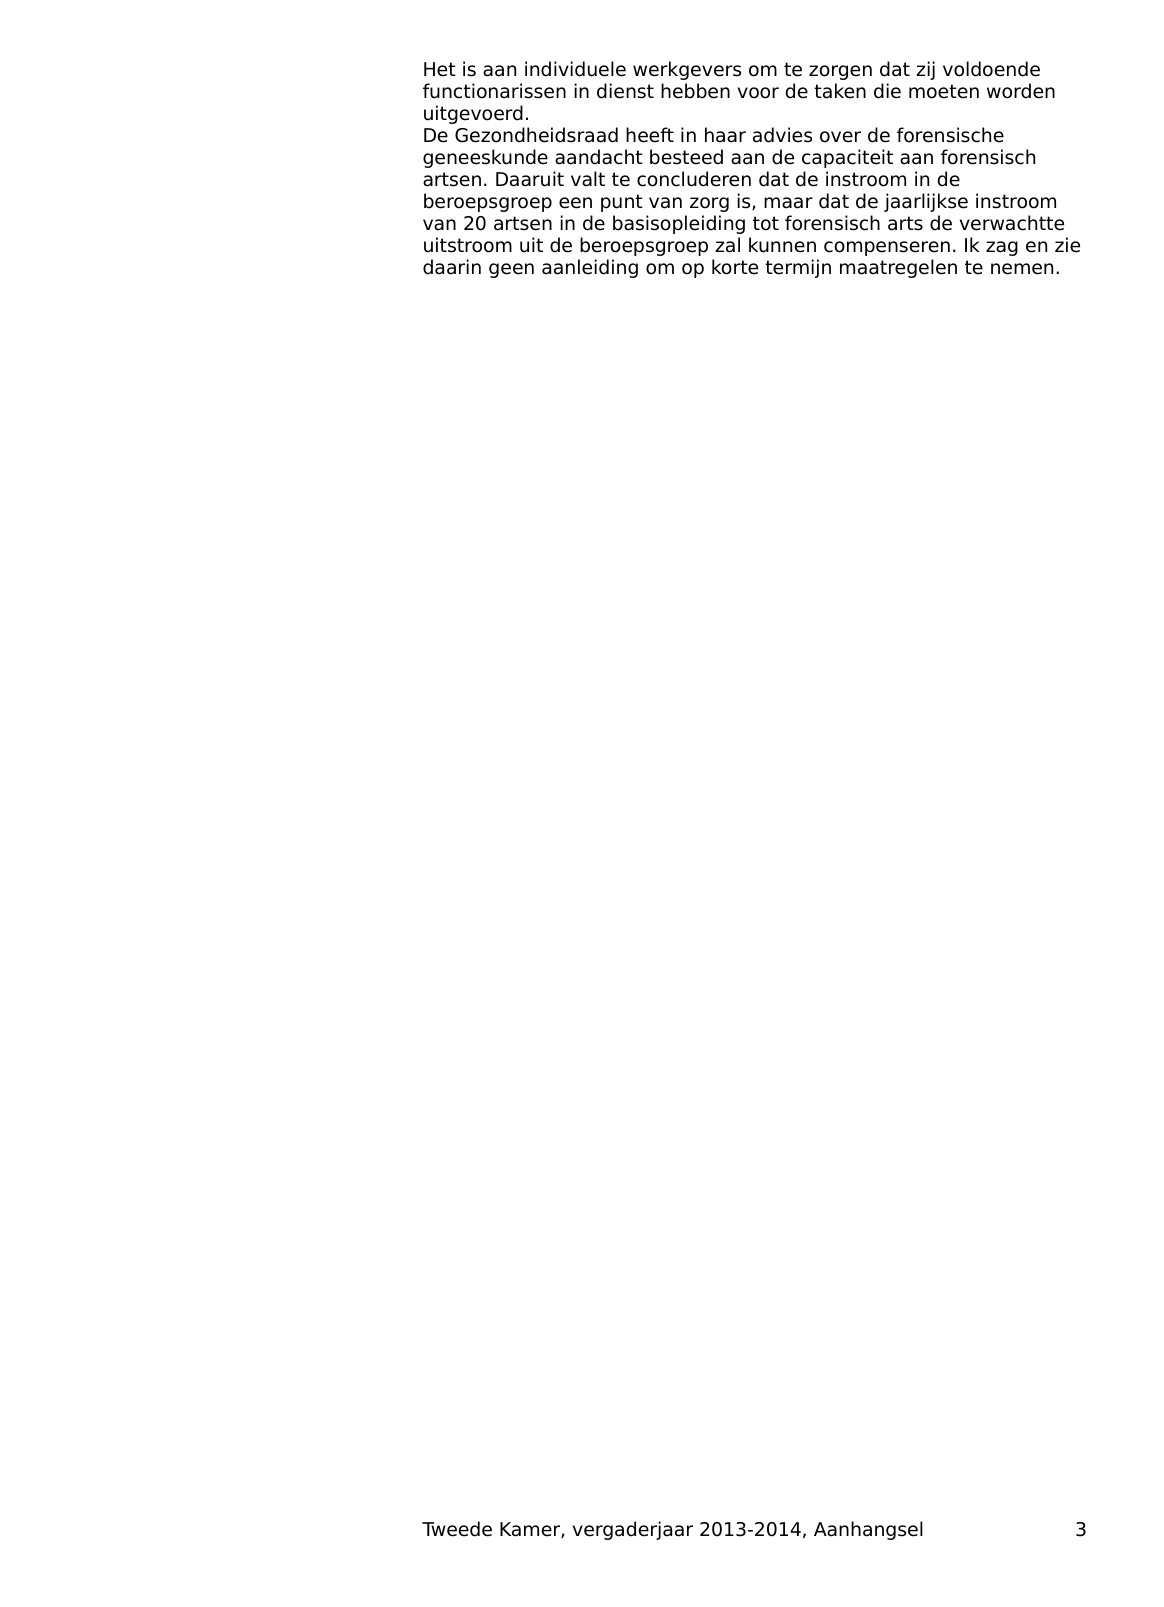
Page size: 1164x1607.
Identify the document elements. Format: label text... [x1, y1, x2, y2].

text De Gezondheidsraad heeft in haar advies over de forensische geneeskunde aandacht besteed aan de capaciteit aan forensisch artsen. Daaruit valt te concluderen dat de instroom in de beroepsgroep een punt van zorg is, maar dat de jaarlijkse instroom van 20 artsen in de basisopleiding tot forensisch arts de verwachtte uitstroom uit de beroepsgroep zal kunnen compenseren. Ik zag en zie daarin geen aanleiding om op korte termijn maatregelen te nemen. [422, 125, 1087, 279]
text Het is aan individuele werkgevers om te zorgen dat zij voldoende functionarissen in dienst hebben voor de taken die moeten worden uitgevoerd. [422, 59, 1087, 125]
